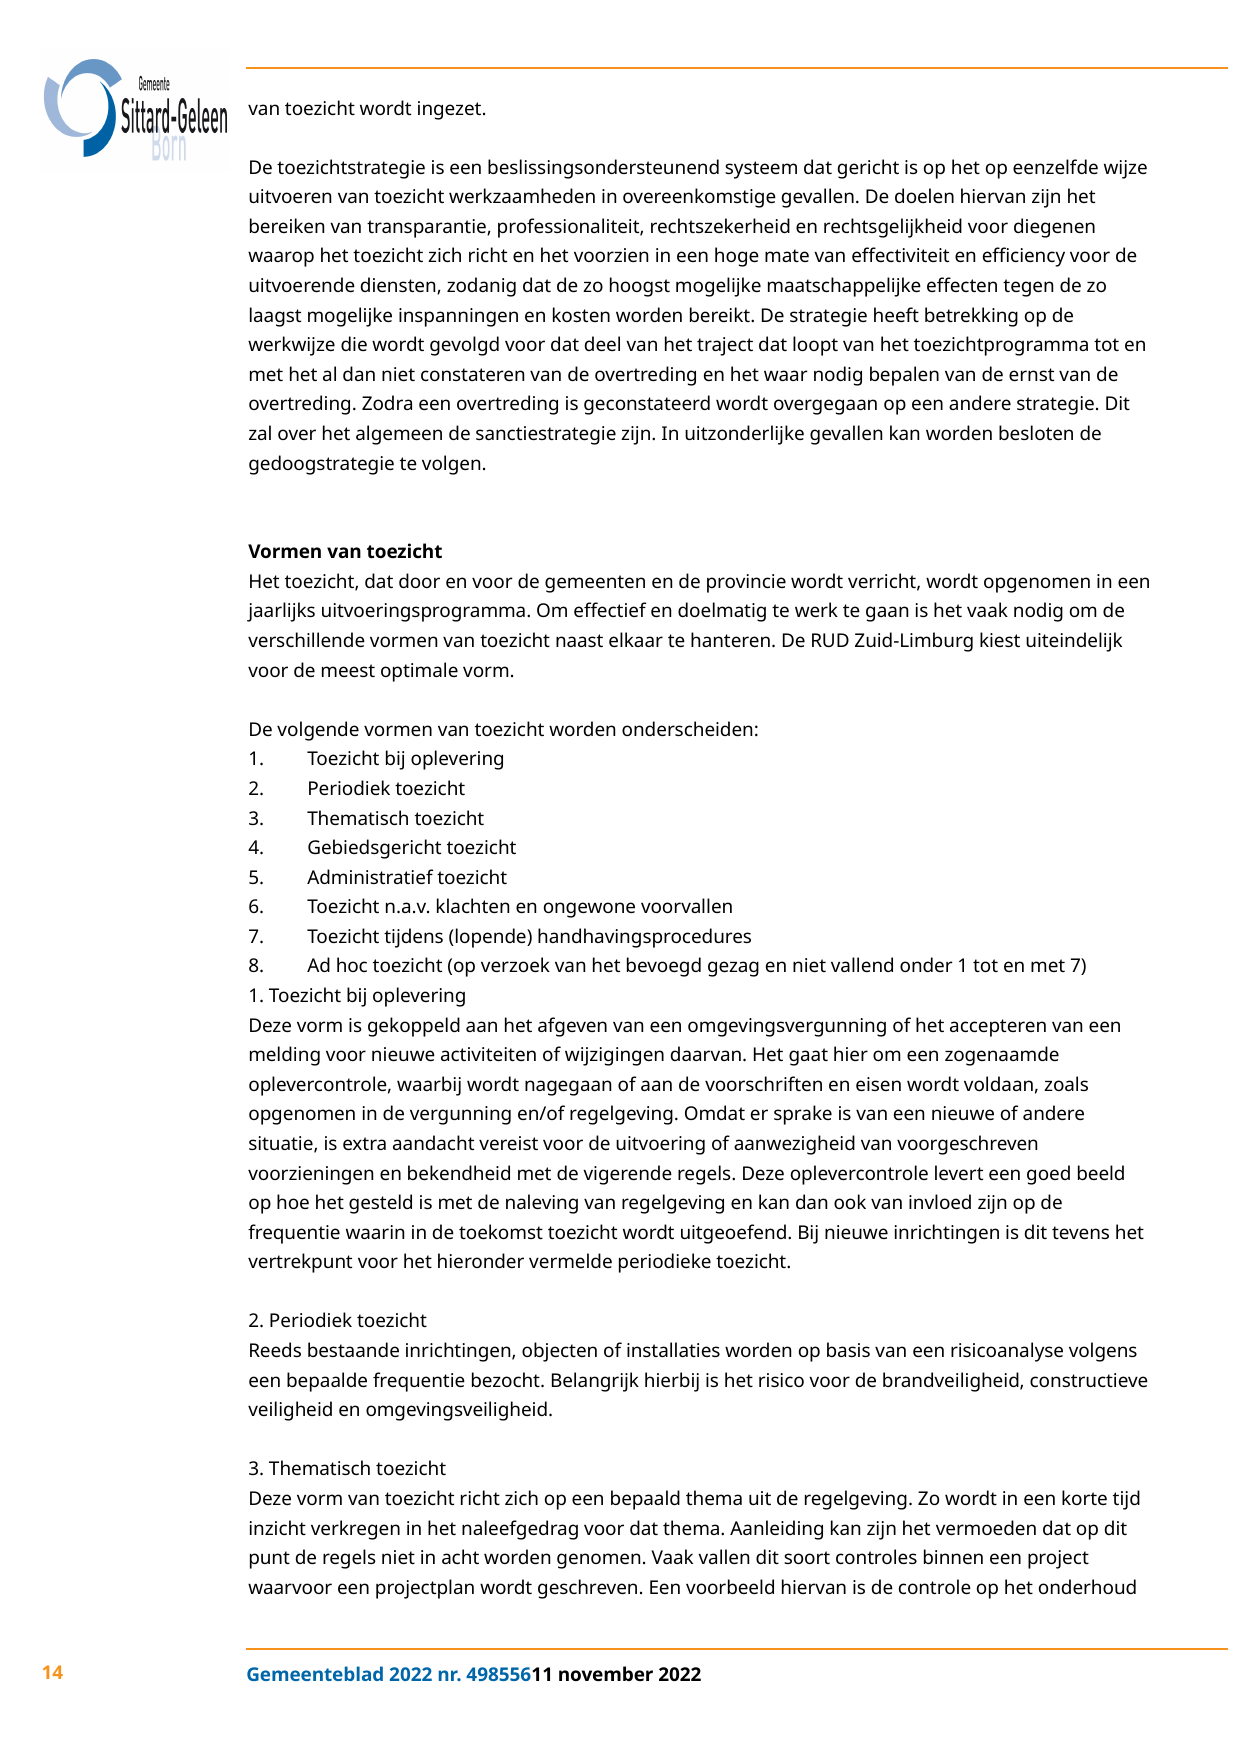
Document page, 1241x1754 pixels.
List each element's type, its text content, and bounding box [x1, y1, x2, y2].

text 1. Toezicht bij oplevering [248, 982, 1152, 1008]
list Periodiek toezicht [248, 775, 1152, 801]
text Deze vorm is gekoppeld aan het afgeven van een omgevingsvergunning of het accepteren van een melding voor nieuwe activiteiten of wijzigingen daarvan. Het gaat hier om een zogenaamde oplevercontrole, waarbij wordt nagegaan of aan de voorschriften en eisen wordt voldaan, zoals opgenomen in de vergunning en/of regelgeving. Omdat er sprake is van een nieuwe of andere situatie, is extra aandacht vereist voor de uitvoering of aanwezigheid van voorgeschreven voorzieningen en bekendheid met de vigerende regels. Deze oplevercontrole levert een goed beeld op hoe het gesteld is met de naleving van regelgeving en kan dan ook van invloed zijn op de frequentie waarin in de toekomst toezicht wordt uitgeoefend. Bij nieuwe inrichtingen is dit tevens het vertrekpunt voor het hieronder vermelde periodieke toezicht. [248, 1012, 1152, 1274]
list Toezicht n.a.v. klachten en ongewone voorvallen [248, 893, 1152, 919]
text De volgende vormen van toezicht worden onderscheiden: [248, 716, 1152, 742]
text 3. Thematisch toezicht [248, 1456, 1152, 1481]
list Toezicht tijdens (lopende) handhavingsprocedures [248, 923, 1152, 949]
picture [41, 47, 231, 172]
list Administratief toezicht [248, 864, 1152, 890]
list Ad hoc toezicht (op verzoek van het bevoegd gezag en niet vallend onder 1 tot en met 7) [248, 953, 1152, 978]
text van toezicht wordt ingezet. [248, 95, 1152, 121]
list Toezicht bij oplevering [248, 746, 1152, 771]
list Thematisch toezicht [248, 805, 1152, 831]
text Reeds bestaande inrichtingen, objecten of installaties worden op basis van een risicoanalyse volgens een bepaalde frequentie bezocht. Belangrijk hierbij is het risico voor de brandveiligheid, constructieve veiligheid en omgevingsveiligheid. [248, 1337, 1152, 1422]
list Gebiedsgericht toezicht [248, 834, 1152, 860]
text Deze vorm van toezicht richt zich op een bepaald thema uit de regelgeving. Zo wordt in een korte tijd inzicht verkregen in het naleefgedrag voor dat thema. Aanleiding kan zijn het vermoeden dat op dit punt de regels niet in acht worden genomen. Vaak vallen dit soort controles binnen een project waarvoor een projectplan wordt geschreven. Een voorbeeld hiervan is de controle op het onderhoud [248, 1485, 1152, 1600]
text Het toezicht, dat door en voor de gemeenten en de provincie wordt verricht, wordt opgenomen in een jaarlijks uitvoeringsprogramma. Om effectief en doelmatig te werk te gaan is het vaak nodig om de verschillende vormen van toezicht naast elkaar te hanteren. De RUD Zuid-Limburg kiest uiteindelijk voor de meest optimale vorm. [248, 568, 1152, 683]
text De toezichtstrategie is een beslissingsondersteunend systeem dat gericht is op het op eenzelfde wijze uitvoeren van toezicht werkzaamheden in overeenkomstige gevallen. De doelen hiervan zijn het bereiken van transparantie, professionaliteit, rechtszekerheid en rechtsgelijkheid voor diegenen waarop het toezicht zich richt en het voorzien in een hoge mate van effectiviteit en efficiency voor de uitvoerende diensten, zodanig dat de zo hoogst mogelijke maatschappelijke effecten tegen de zo laagst mogelijke inspanningen en kosten worden bereikt. De strategie heeft betrekking op de werkwijze die wordt gevolgd voor dat deel van het traject dat loopt van het toezichtprogramma tot en met het al dan niet constateren van de overtreding en het waar nodig bepalen van de ernst van de overtreding. Zodra een overtreding is geconstateerd wordt overgegaan op een andere strategie. Dit zal over het algemeen de sanctiestrategie zijn. In uitzonderlijke gevallen kan worden besloten de gedoogstrategie te volgen. [248, 154, 1152, 476]
text Vormen van toezicht [248, 538, 1152, 564]
text 2. Periodiek toezicht [248, 1308, 1152, 1333]
